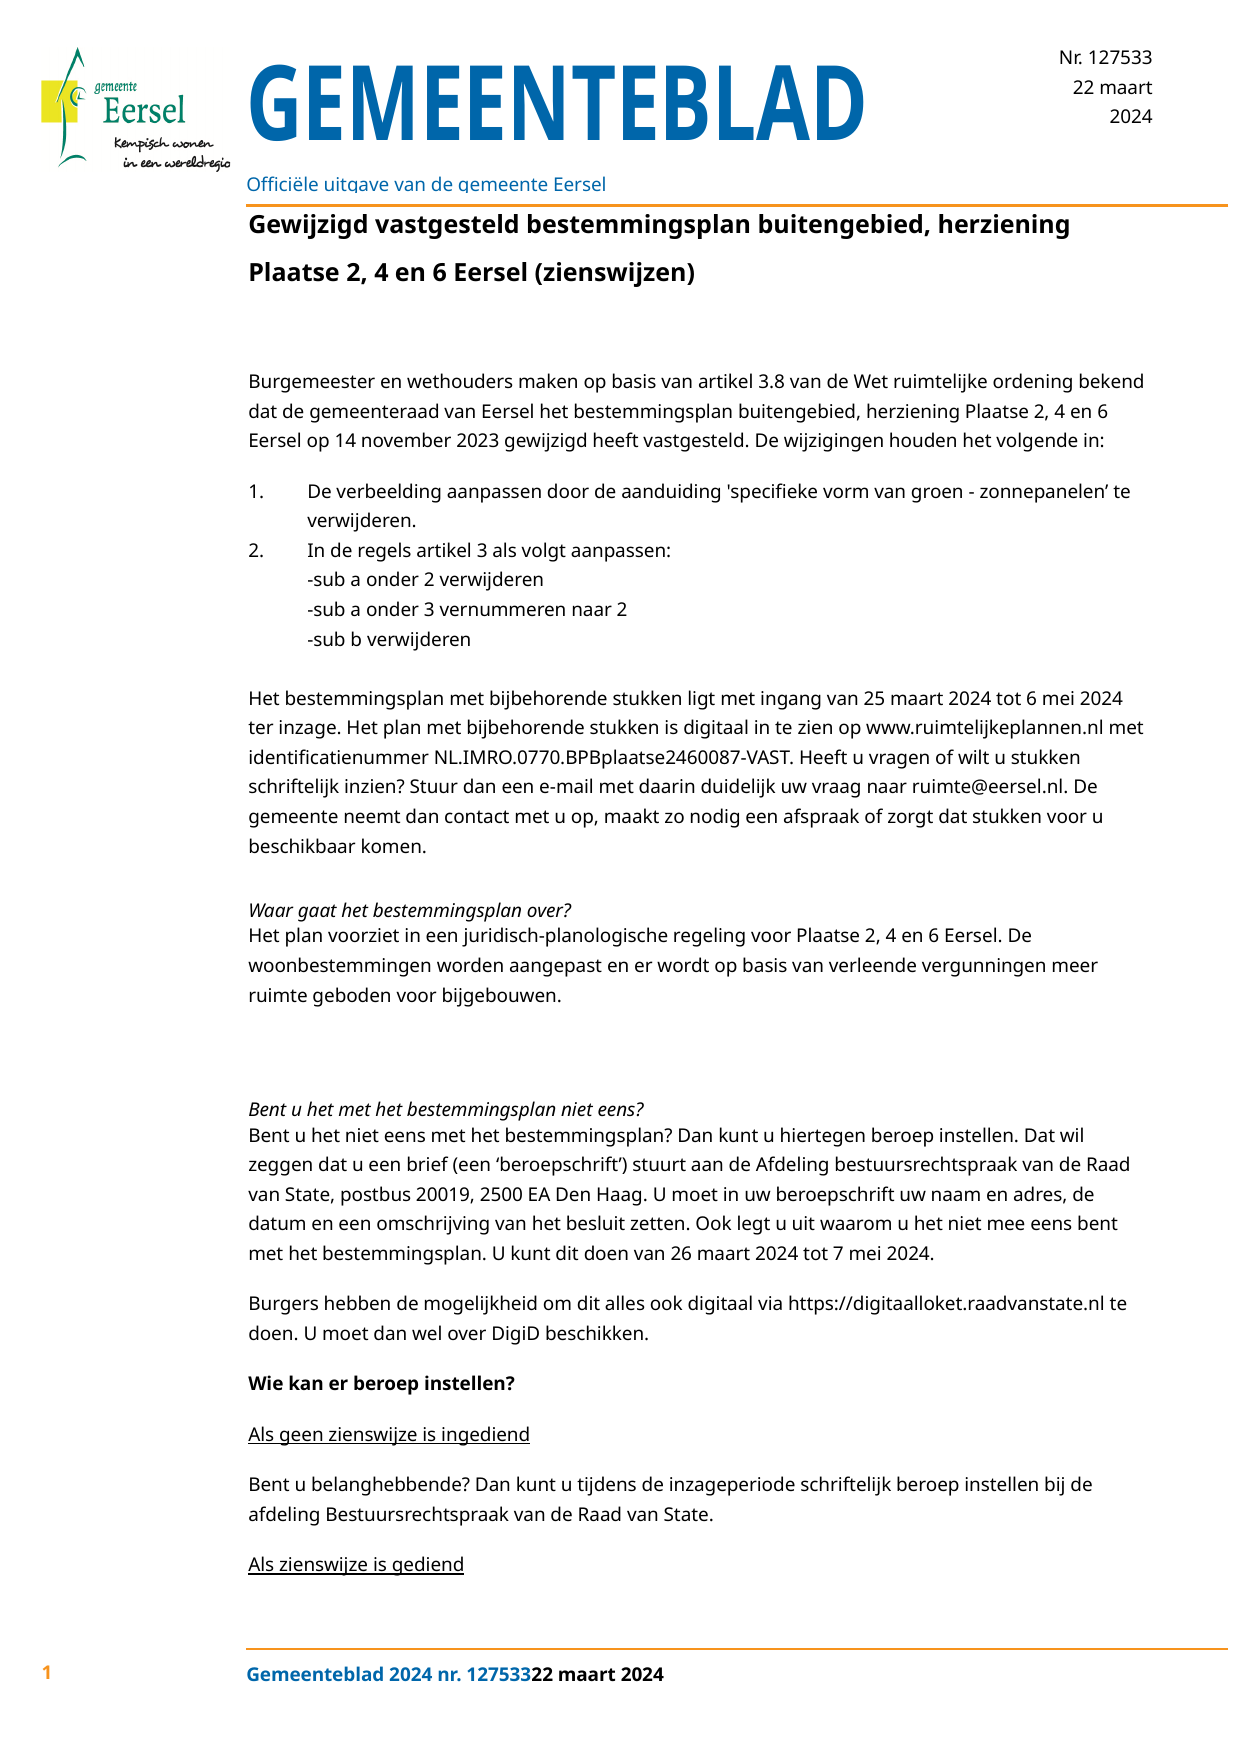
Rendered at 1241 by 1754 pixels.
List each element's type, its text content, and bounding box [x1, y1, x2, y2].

text Wie kan er beroep instellen? [248, 1371, 1152, 1396]
text Het plan voorziet in een juridisch-planologische regeling voor Plaatse 2, 4 en 6 Eersel. De woonbestemmingen worden aangepast en er wordt op basis van verleende vergunningen meer ruimte geboden voor bijgebouwen. [248, 923, 1152, 1007]
text Waar gaat het bestemmingsplan over? [248, 897, 1152, 923]
text Als zienswijze is gediend [248, 1551, 1152, 1577]
text Bent u het niet eens met het bestemmingsplan? Dan kunt u hiertegen beroep instellen. Dat wil zeggen dat u een brief (een ‘beroepschrift’) stuurt aan de Afdeling bestuursrechtspraak van de Raad van State, postbus 20019, 2500 EA Den Haag. U moet in uw beroepschrift uw naam en adres, de datum en een omschrijving van het besluit zetten. Ook legt u uit waarom u het niet mee eens bent met het bestemmingsplan. U kunt dit doen van 26 maart 2024 tot 7 mei 2024. [248, 1122, 1152, 1266]
text Bent u belanghebbende? Dan kunt u tijdens de inzageperiode schriftelijk beroep instellen bij de afdeling Bestuursrechtspraak van de Raad van State. [248, 1471, 1152, 1527]
text Als geen zienswijze is ingediend [248, 1421, 1152, 1447]
text Het bestemmingsplan met bijbehorende stukken ligt met ingang van 25 maart 2024 tot 6 mei 2024 ter inzage. Het plan met bijbehorende stukken is digitaal in te zien op www.ruimtelijkeplannen.nl met identificatienummer NL.IMRO.0770.BPBplaatse2460087-VAST. Heeft u vragen of wilt u stukken schriftelijk inzien? Stuur dan een e-mail met daarin duidelijk uw vraag naar ruimte@eersel.nl. De gemeente neemt dan contact met u op, maakt zo nodig een afspraak of zorgt dat stukken voor u beschikbaar komen. [248, 685, 1152, 859]
list -sub a onder 3 vernummeren naar 2 [248, 596, 1152, 622]
list -sub a onder 2 verwijderen [248, 567, 1152, 592]
text Bent u het met het bestemmingsplan niet eens? [248, 1096, 1152, 1122]
list -sub b verwijderen [248, 626, 1152, 652]
picture [41, 47, 231, 172]
text Burgers hebben de mogelijkheid om dit alles ook digitaal via https://digitaalloket.raadvanstate.nl te doen. U moet dan wel over DigiD beschikken. [248, 1291, 1152, 1346]
text Gewijzigd vastgesteld bestemmingsplan buitengebied, herziening Plaatse 2, 4 en 6 Eersel (zienswijzen) [248, 207, 1152, 288]
list De verbeelding aanpassen door de aanduiding 'specifieke vorm van groen - zonnepanelen’ te verwijderen. [248, 478, 1152, 533]
text Burgemeester en wethouders maken op basis van artikel 3.8 van de Wet ruimtelijke ordening bekend dat de gemeenteraad van Eersel het bestemmingsplan buitengebied, herziening Plaatse 2, 4 en 6 Eersel op 14 november 2023 gewijzigd heeft vastgesteld. De wijzigingen houden het volgende in: [248, 368, 1152, 453]
list In de regels artikel 3 als volgt aanpassen: [248, 537, 1152, 563]
